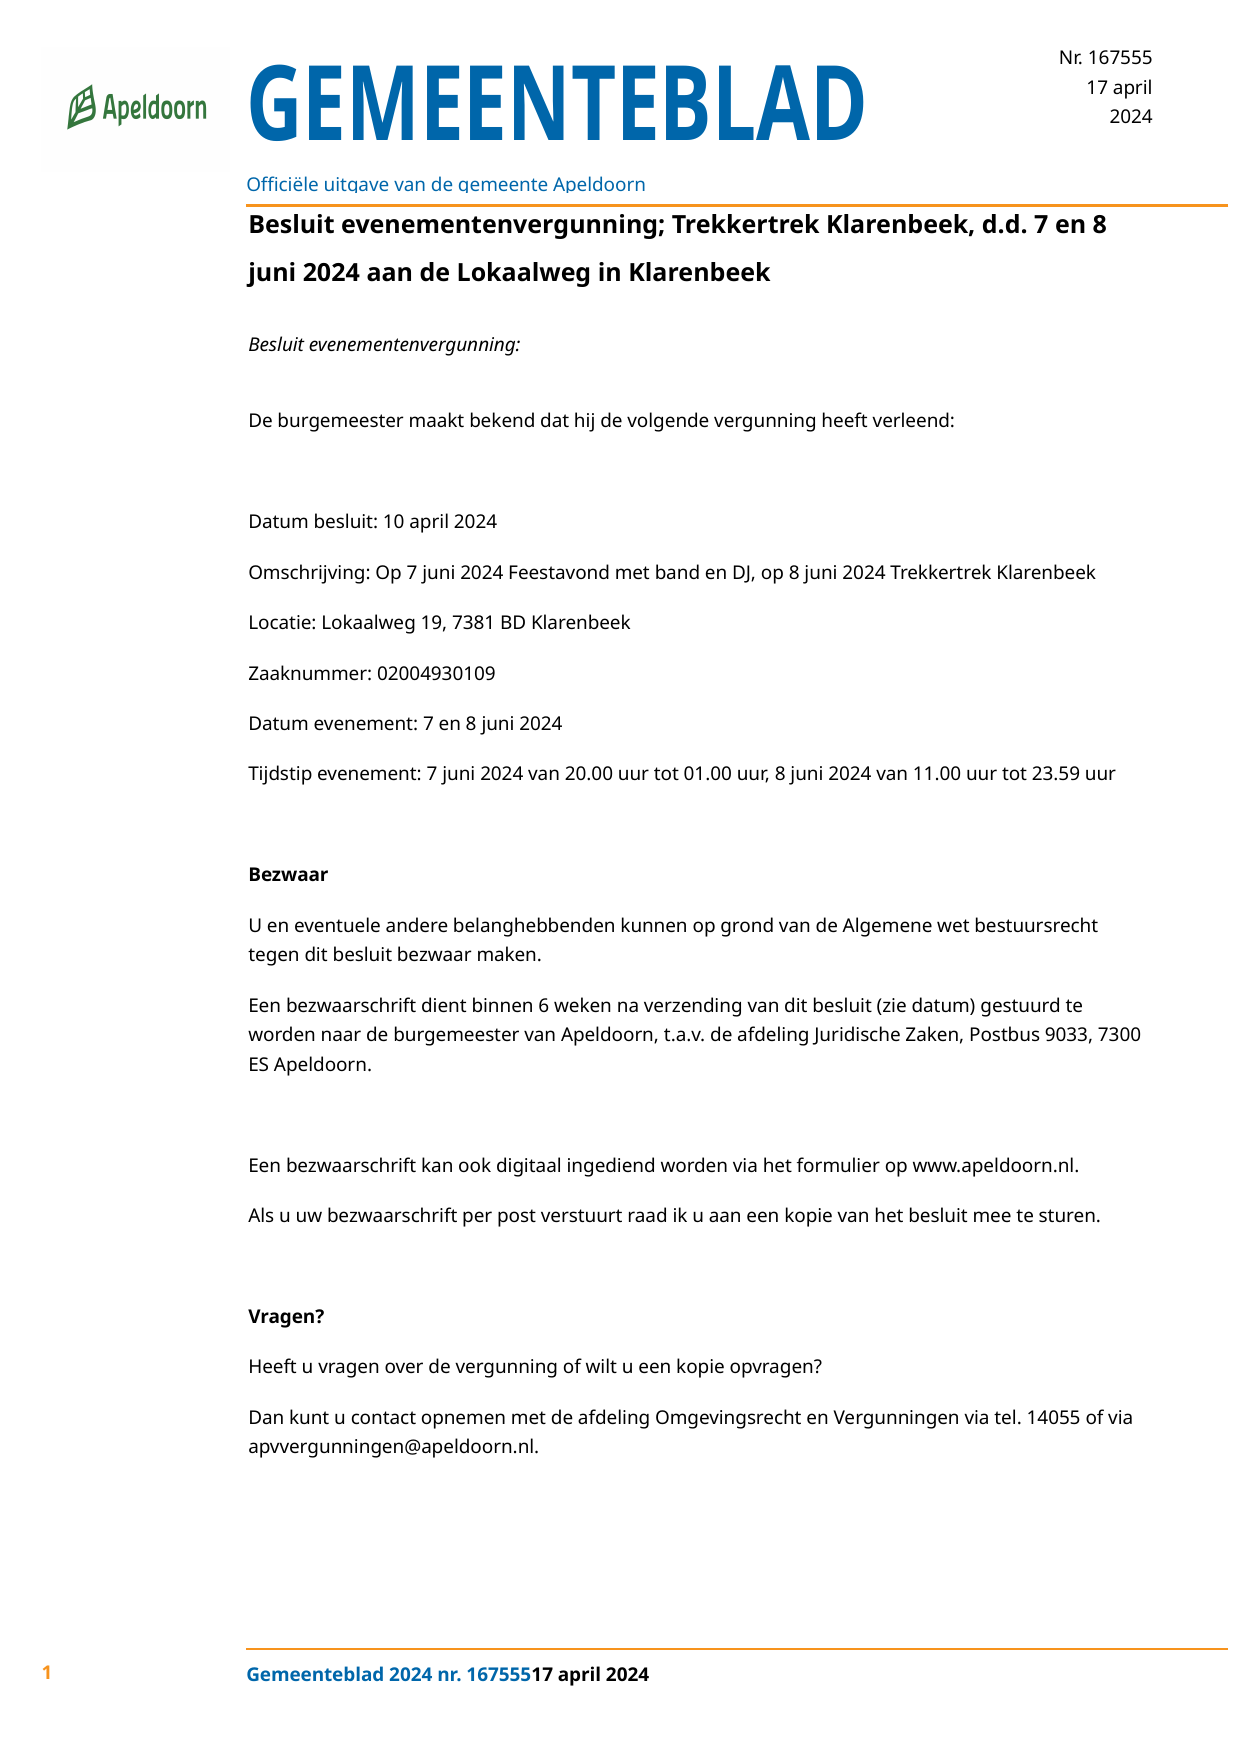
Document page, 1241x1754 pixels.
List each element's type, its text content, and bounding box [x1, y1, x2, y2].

text Besluit evenementenvergunning: [248, 331, 1152, 357]
text Heeft u vragen over de vergunning of wilt u een kopie opvragen? [248, 1353, 1152, 1379]
text Dan kunt u contact opnemen met de afdeling Omgevingsrecht en Vergunningen via tel. 14055 of via apvvergunningen@apeldoorn.nl. [248, 1404, 1152, 1459]
text Vragen? [248, 1303, 1152, 1329]
text Bezwaar [248, 861, 1152, 887]
text Omschrijving: Op 7 juni 2024 Feestavond met band en DJ, op 8 juni 2024 Trekkertrek Klarenbeek [248, 559, 1152, 584]
text Een bezwaarschrift dient binnen 6 weken na verzending van dit besluit (zie datum) gestuurd te worden naar de burgemeester van Apeldoorn, t.a.v. de afdeling Juridische Zaken, Postbus 9033, 7300 ES Apeldoorn. [248, 992, 1152, 1077]
text Datum besluit: 10 april 2024 [248, 508, 1152, 534]
text Besluit evenementenvergunning; Trekkertrek Klarenbeek, d.d. 7 en 8 juni 2024 aan de Lokaalweg in Klarenbeek [248, 207, 1152, 288]
text Als u uw bezwaarschrift per post verstuurt raad ik u aan een kopie van het besluit mee te sturen. [248, 1202, 1152, 1228]
text Een bezwaarschrift kan ook digitaal ingediend worden via het formulier op www.apeldoorn.nl. [248, 1152, 1152, 1177]
text De burgemeester maakt bekend dat hij de volgende vergunning heeft verleend: [248, 408, 1152, 433]
text Zaaknummer: 02004930109 [248, 660, 1152, 685]
text U en eventuele andere belanghebbenden kunnen op grond van de Algemene wet bestuursrecht tegen dit besluit bezwaar maken. [248, 912, 1152, 967]
text Locatie: Lokaalweg 19, 7381 BD Klarenbeek [248, 609, 1152, 635]
text Tijdstip evenement: 7 juni 2024 van 20.00 uur tot 01.00 uur, 8 juni 2024 van 11.00 uur tot 23.59 uur [248, 761, 1152, 786]
picture [41, 47, 231, 172]
text Datum evenement: 7 en 8 juni 2024 [248, 710, 1152, 736]
